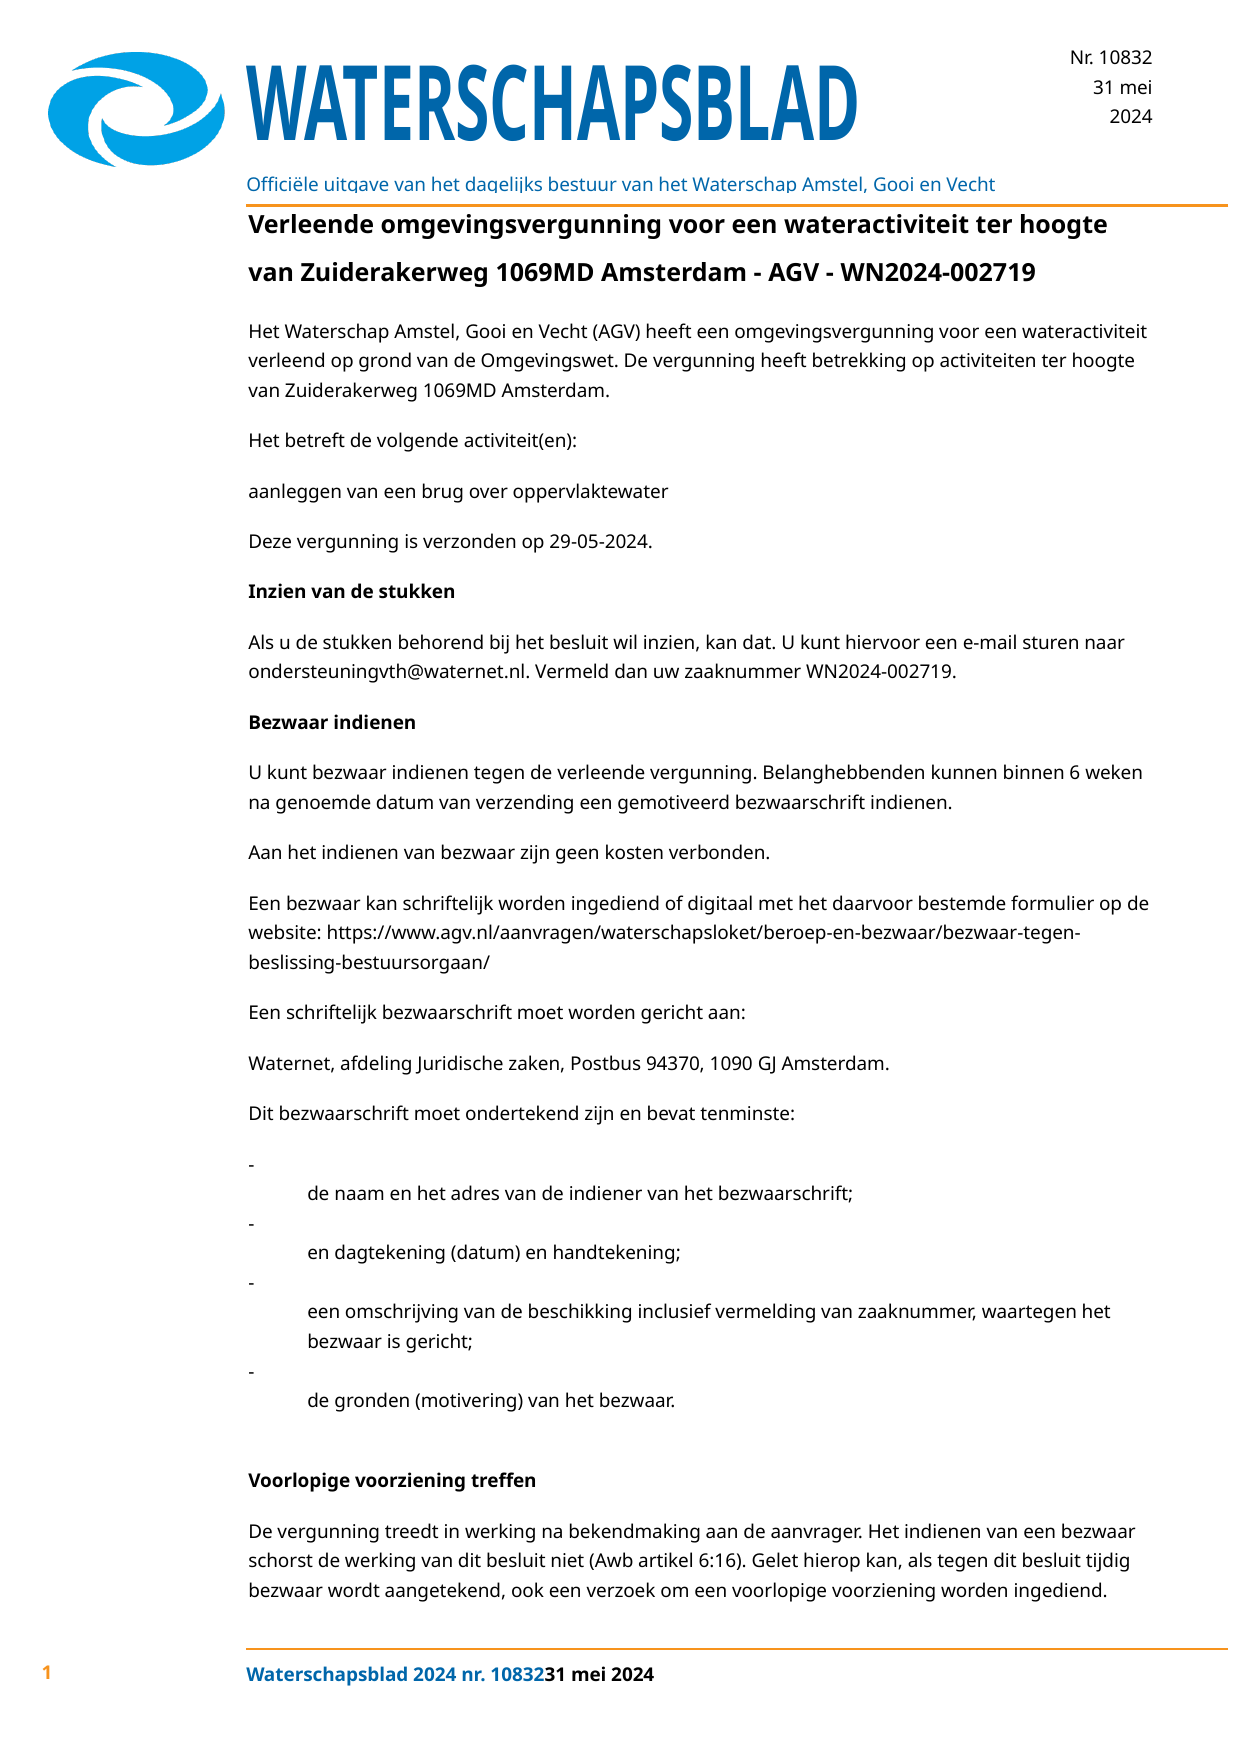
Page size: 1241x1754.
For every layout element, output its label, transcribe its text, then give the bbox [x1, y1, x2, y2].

text Inzien van de stukken [248, 579, 1152, 604]
text Als u de stukken behorend bij het besluit wil inzien, kan dat. U kunt hiervoor een e-mail sturen naar ondersteuningvth@waternet.nl. Vermeld dan uw zaaknummer WN2024-002719. [248, 629, 1152, 684]
text Het Waterschap Amstel, Gooi en Vecht (AGV) heeft een omgevingsvergunning voor een wateractiviteit verleend op grond van de Omgevingswet. De vergunning heeft betrekking op activiteiten ter hoogte van Zuiderakerweg 1069MD Amsterdam. [248, 318, 1152, 403]
text De vergunning treedt in werking na bekendmaking aan de aanvrager. Het indienen van een bezwaar schorst de werking van dit besluit niet (Awb artikel 6:16). Gelet hierop kan, als tegen dit besluit tijdig bezwaar wordt aangetekend, ook een verzoek om een voorlopige voorziening worden ingediend. [248, 1518, 1152, 1603]
text Waternet, afdeling Juridische zaken, Postbus 94370, 1090 GJ Amsterdam. [248, 1050, 1152, 1076]
text U kunt bezwaar indienen tegen de verleende vergunning. Belanghebbenden kunnen binnen 6 weken na genoemde datum van verzending een gemotiveerd bezwaarschrift indienen. [248, 759, 1152, 815]
text aanleggen van een brug over oppervlaktewater [248, 478, 1152, 504]
text Een schriftelijk bezwaarschrift moet worden gericht aan: [248, 999, 1152, 1025]
text Dit bezwaarschrift moet ondertekend zijn en bevat tenminste: [248, 1100, 1152, 1126]
list een omschrijving van de beschikking inclusief vermelding van zaaknummer, waartegen het bezwaar is gericht; [248, 1299, 1152, 1354]
list de naam en het adres van de indiener van het bezwaarschrift; [248, 1180, 1152, 1206]
text Aan het indienen van bezwaar zijn geen kosten verbonden. [248, 839, 1152, 865]
list en dagtekening (datum) en handtekening; [248, 1239, 1152, 1265]
text Voorlopige voorziening treffen [248, 1467, 1152, 1493]
text Een bezwaar kan schriftelijk worden ingediend of digitaal met het daarvoor bestemde formulier op de website: https://www.agv.nl/aanvragen/waterschapsloket/beroep-en-bezwaar/bezwaar-tegen-beslissing-bestuursorgaan/ [248, 890, 1152, 975]
picture [41, 47, 231, 172]
list de gronden (motivering) van het bezwaar. [248, 1387, 1152, 1413]
text Deze vergunning is verzonden op 29-05-2024. [248, 528, 1152, 554]
text Verleende omgevingsvergunning voor een wateractiviteit ter hoogte van Zuiderakerweg 1069MD Amsterdam - AGV - WN2024-002719 [248, 207, 1152, 288]
text Het betreft de volgende activiteit(en): [248, 427, 1152, 453]
text Bezwaar indienen [248, 709, 1152, 735]
